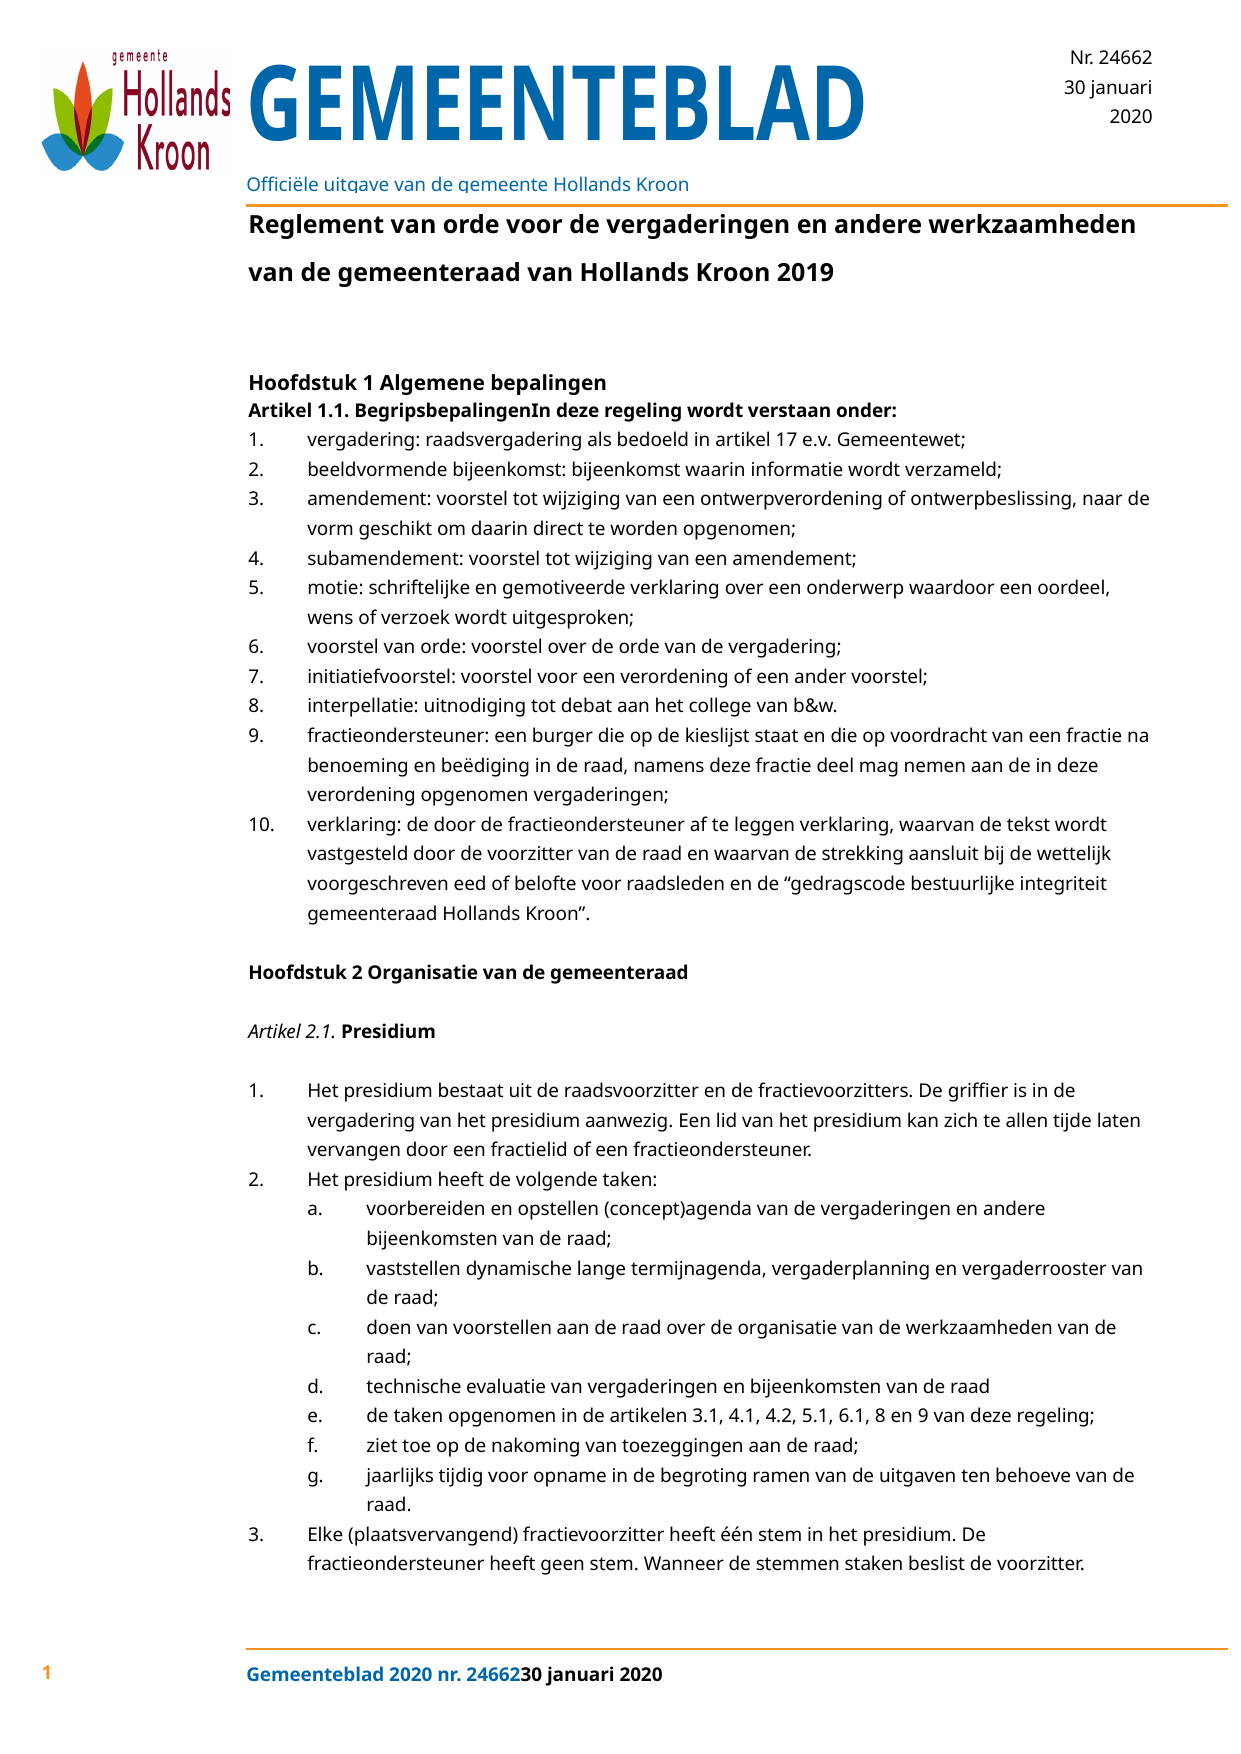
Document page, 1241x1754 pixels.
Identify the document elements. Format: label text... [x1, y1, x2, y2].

list doen van voorstellen aan de raad over de organisatie van de werkzaamheden van de raad; [307, 1314, 1152, 1369]
list interpellatie: uitnodiging tot debat aan het college van b&w. [248, 693, 1152, 718]
list beeldvormende bijeenkomst: bijeenkomst waarin informatie wordt verzameld; [248, 456, 1152, 482]
text Reglement van orde voor de vergaderingen en andere werkzaamheden van de gemeenteraad van Hollands Kroon 2019 [248, 207, 1152, 288]
list voorstel van orde: voorstel over de orde van de vergadering; [248, 633, 1152, 659]
text Artikel 1.1. BegripsbepalingenIn deze regeling wordt verstaan onder: [248, 397, 1152, 422]
text Artikel 2.1. Presidium [248, 1018, 1152, 1044]
list de taken opgenomen in de artikelen 3.1, 4.1, 4.2, 5.1, 6.1, 8 en 9 van deze regeling; [307, 1403, 1152, 1428]
list technische evaluatie van vergaderingen en bijeenkomsten van de raad [307, 1373, 1152, 1399]
text Hoofdstuk 1 Algemene bepalingen [248, 368, 1152, 397]
list subamendement: voorstel tot wijziging van een amendement; [248, 545, 1152, 570]
list initiatiefvoorstel: voorstel voor een verordening of een ander voorstel; [248, 663, 1152, 689]
list amendement: voorstel tot wijziging van een ontwerpverordening of ontwerpbeslissing, naar de vorm geschikt om daarin direct te worden opgenomen; [248, 486, 1152, 541]
list Elke (plaatsvervangend) fractievoorzitter heeft één stem in het presidium. De fractieondersteuner heeft geen stem. Wanneer de stemmen staken beslist de voorzitter. [248, 1521, 1152, 1576]
list vaststellen dynamische lange termijnagenda, vergaderplanning en vergaderrooster van de raad; [307, 1255, 1152, 1310]
list verklaring: de door de fractieondersteuner af te leggen verklaring, waarvan de tekst wordt vastgesteld door de voorzitter van de raad en waarvan de strekking aansluit bij de wettelijk voorgeschreven eed of belofte voor raadsleden en de “gedragscode bestuurlijke integriteit gemeenteraad Hollands Kroon”. [248, 811, 1152, 925]
picture [41, 47, 231, 172]
list jaarlijks tijdig voor opname in de begroting ramen van de uitgaven ten behoeve van de raad. [307, 1462, 1152, 1517]
text Hoofdstuk 2 Organisatie van de gemeenteraad [248, 959, 1152, 984]
list Het presidium bestaat uit de raadsvoorzitter en de fractievoorzitters. De griffier is in de vergadering van het presidium aanwezig. Een lid van het presidium kan zich te allen tijde laten vervangen door een fractielid of een fractieondersteuner. [248, 1077, 1152, 1162]
list motie: schriftelijke en gemotiveerde verklaring over een onderwerp waardoor een oordeel, wens of verzoek wordt uitgesproken; [248, 574, 1152, 629]
list vergadering: raadsvergadering als bedoeld in artikel 17 e.v. Gemeentewet; [248, 426, 1152, 452]
list ziet toe op de nakoming van toezeggingen aan de raad; [307, 1432, 1152, 1458]
list fractieondersteuner: een burger die op de kieslijst staat en die op voordracht van een fractie na benoeming en beëdiging in de raad, namens deze fractie deel mag nemen aan de in deze verordening opgenomen vergaderingen; [248, 722, 1152, 807]
list Het presidium heeft de volgende taken: [248, 1166, 1152, 1192]
list voorbereiden en opstellen (concept)agenda van de vergaderingen en andere bijeenkomsten van de raad; [307, 1196, 1152, 1251]
